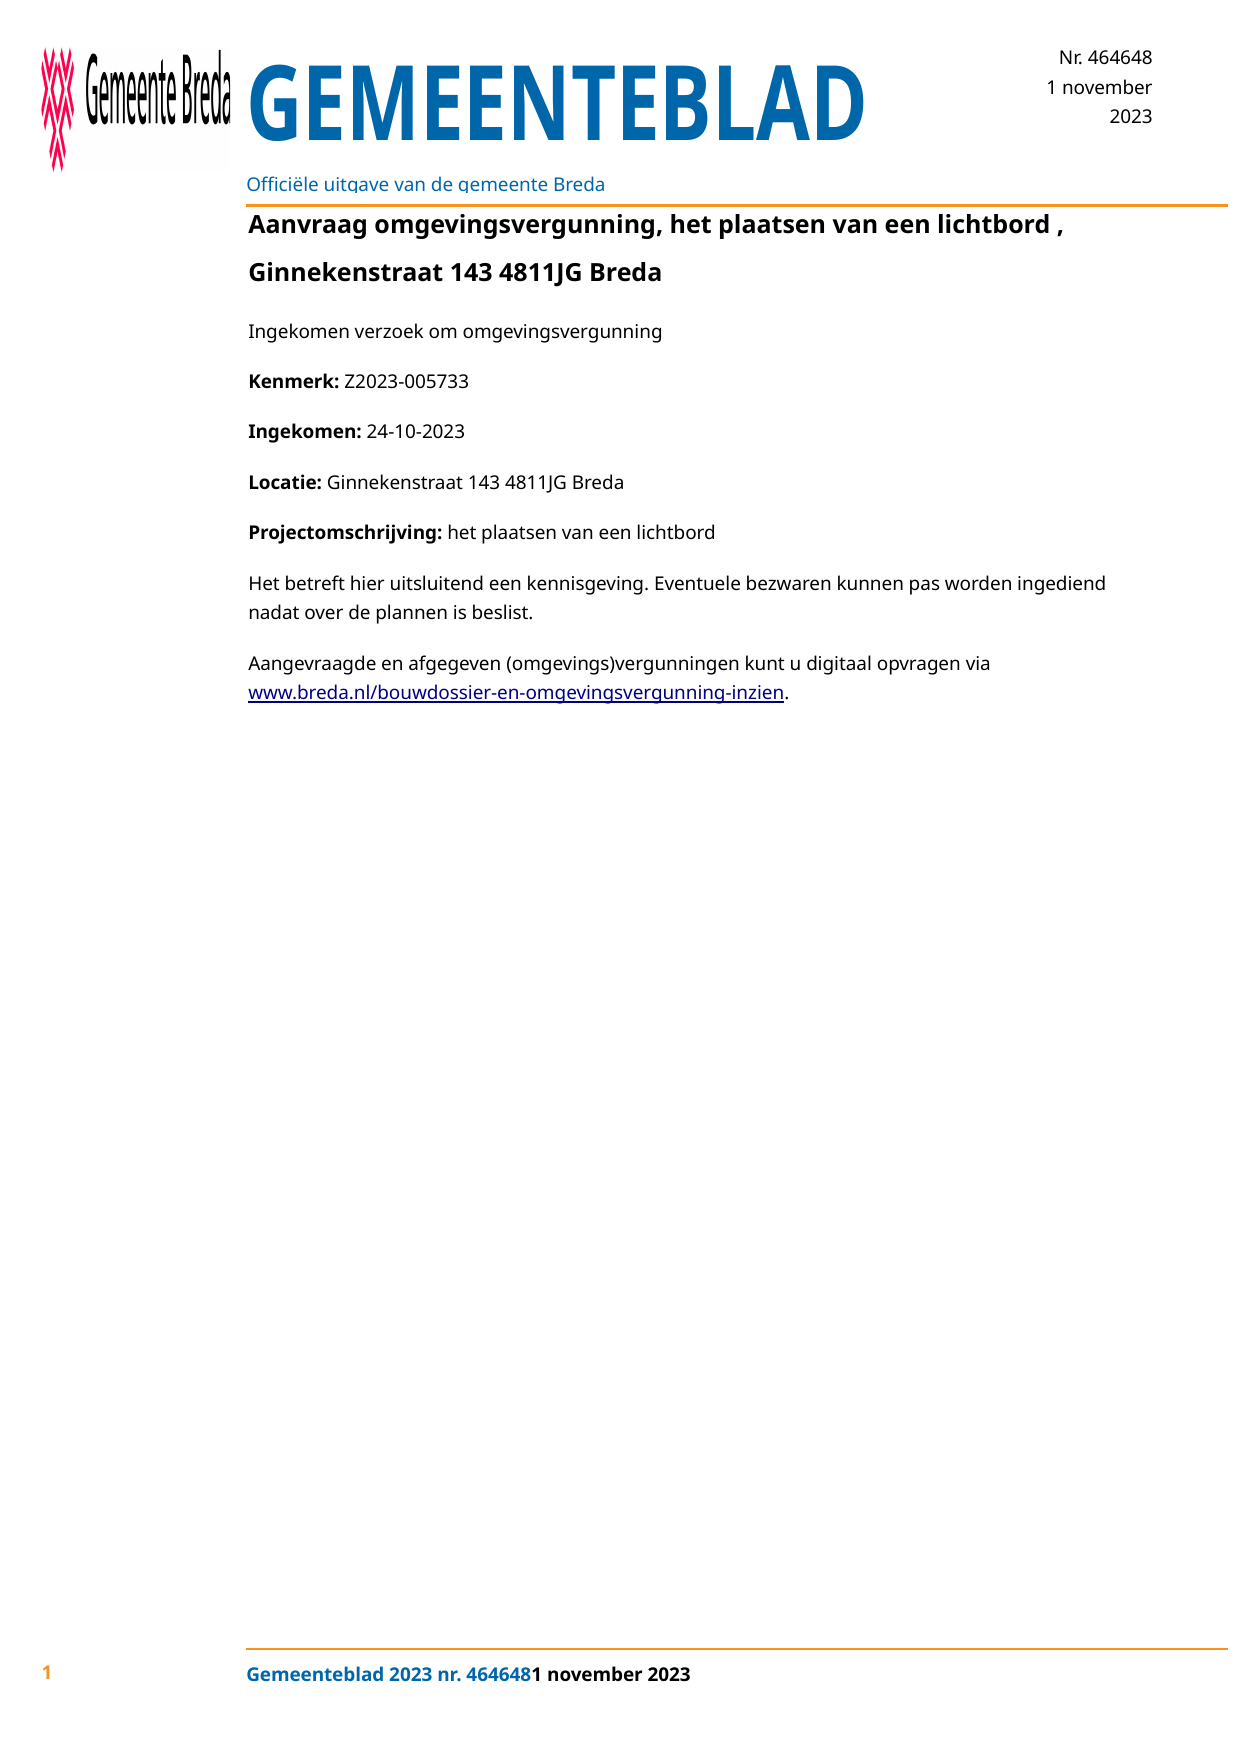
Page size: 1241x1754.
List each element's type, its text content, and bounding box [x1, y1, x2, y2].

text Projectomschrijving: het plaatsen van een lichtbord [248, 519, 1152, 545]
text Ingekomen: 24-10-2023 [248, 419, 1152, 444]
text Het betreft hier uitsluitend een kennisgeving. Eventuele bezwaren kunnen pas worden ingediend nadat over de plannen is beslist. [248, 570, 1152, 625]
text Aanvraag omgevingsvergunning, het plaatsen van een lichtbord , Ginnekenstraat 143 4811JG Breda [248, 207, 1152, 288]
text Kenmerk: Z2023-005733 [248, 368, 1152, 394]
text Ingekomen verzoek om omgevingsvergunning [248, 318, 1152, 344]
text Locatie: Ginnekenstraat 143 4811JG Breda [248, 469, 1152, 495]
text Aangevraagde en afgegeven (omgevings)vergunningen kunt u digitaal opvragen via www.breda.nl/bouwdossier-en-omgevingsvergunning-inzien. [248, 650, 1152, 705]
picture [41, 47, 231, 172]
